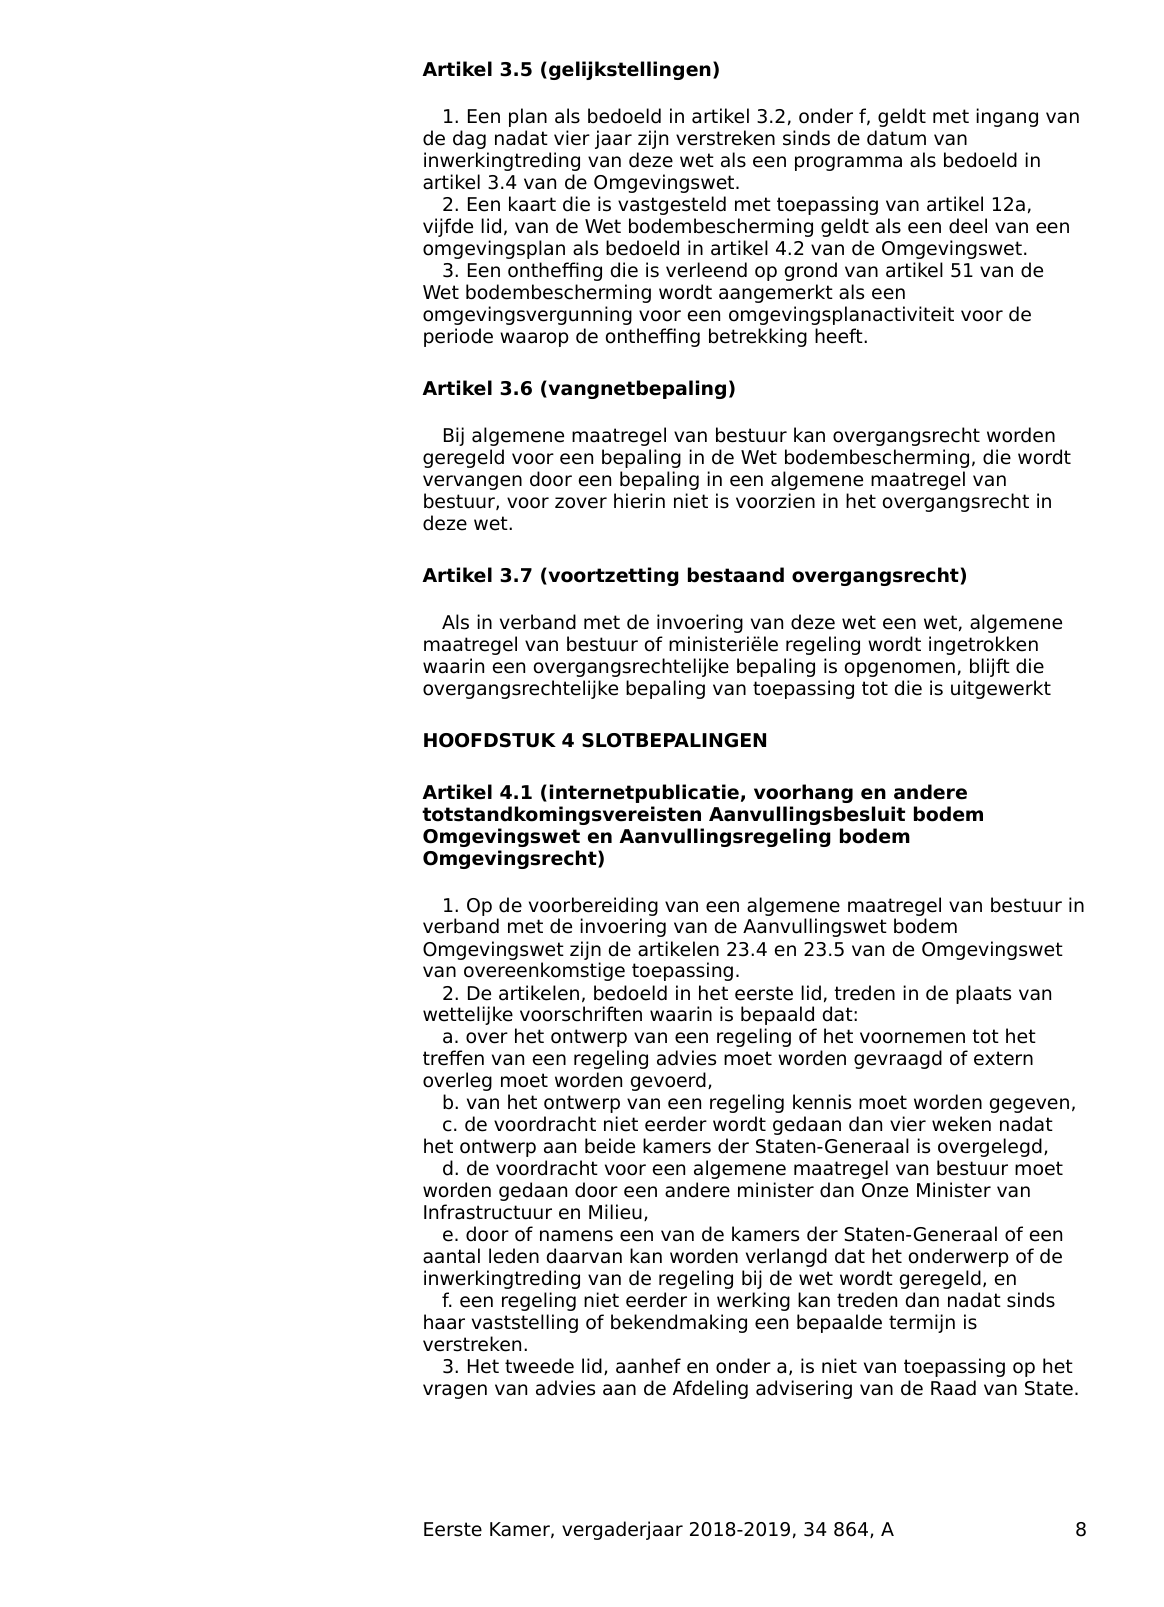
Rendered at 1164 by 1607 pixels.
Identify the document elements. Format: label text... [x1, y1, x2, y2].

text 3. Het tweede lid, aanhef en onder a, is niet van toepassing op het vragen van advies aan de Afdeling advisering van de Raad van State. [422, 1356, 1087, 1400]
text 3. Een ontheffing die is verleend op grond van artikel 51 van de Wet bodembescherming wordt aangemerkt als een omgevingsvergunning voor een omgevingsplanactiviteit voor de periode waarop de ontheffing betrekking heeft. [422, 260, 1087, 348]
text d. de voordracht voor een algemene maatregel van bestuur moet worden gedaan door een andere minister dan Onze Minister van Infrastructuur en Milieu, [422, 1158, 1087, 1224]
text f. een regeling niet eerder in werking kan treden dan nadat sinds haar vaststelling of bekendmaking een bepaalde termijn is verstreken. [422, 1290, 1087, 1356]
text Als in verband met de invoering van deze wet een wet, algemene maatregel van bestuur of ministeriële regeling wordt ingetrokken waarin een overgangsrechtelijke bepaling is opgenomen, blijft die overgangsrechtelijke bepaling van toepassing tot die is uitgewerkt [422, 612, 1087, 699]
text 1. Een plan als bedoeld in artikel 3.2, onder f, geldt met ingang van de dag nadat vier jaar zijn verstreken sinds de datum van inwerkingtreding van deze wet als een programma als bedoeld in artikel 3.4 van de Omgevingswet. [422, 106, 1087, 194]
text 1. Op de voorbereiding van een algemene maatregel van bestuur in verband met de invoering van de Aanvullingswet bodem Omgevingswet zijn de artikelen 23.4 en 23.5 van de Omgevingswet van overeenkomstige toepassing. [422, 894, 1087, 982]
text Bij algemene maatregel van bestuur kan overgangsrecht worden geregeld voor een bepaling in de Wet bodembescherming, die wordt vervangen door een bepaling in een algemene maatregel van bestuur, voor zover hierin niet is voorzien in het overgangsrecht in deze wet. [422, 425, 1087, 535]
subtitle HOOFDSTUK 4 SLOTBEPALINGEN [422, 729, 1087, 752]
subtitle Artikel 4.1 (internetpublicatie, voorhang en andere totstandkomingsvereisten Aanvullingsbesluit bodem Omgevingswet en Aanvullingsregeling bodem Omgevingsrecht) [422, 782, 1087, 869]
subtitle Artikel 3.5 (gelijkstellingen) [422, 59, 1087, 81]
text b. van het ontwerp van een regeling kennis moet worden gegeven, [422, 1092, 1087, 1114]
text c. de voordracht niet eerder wordt gedaan dan vier weken nadat het ontwerp aan beide kamers der Staten-Generaal is overgelegd, [422, 1114, 1087, 1158]
subtitle Artikel 3.7 (voortzetting bestaand overgangsrecht) [422, 565, 1087, 587]
text a. over het ontwerp van een regeling of het voornemen tot het treffen van een regeling advies moet worden gevraagd of extern overleg moet worden gevoerd, [422, 1026, 1087, 1092]
text e. door of namens een van de kamers der Staten-Generaal of een aantal leden daarvan kan worden verlangd dat het onderwerp of de inwerkingtreding van de regeling bij de wet wordt geregeld, en [422, 1224, 1087, 1290]
subtitle Artikel 3.6 (vangnetbepaling) [422, 378, 1087, 400]
text 2. De artikelen, bedoeld in het eerste lid, treden in de plaats van wettelijke voorschriften waarin is bepaald dat: [422, 982, 1087, 1026]
text 2. Een kaart die is vastgesteld met toepassing van artikel 12a, vijfde lid, van de Wet bodembescherming geldt als een deel van een omgevingsplan als bedoeld in artikel 4.2 van de Omgevingswet. [422, 194, 1087, 260]
